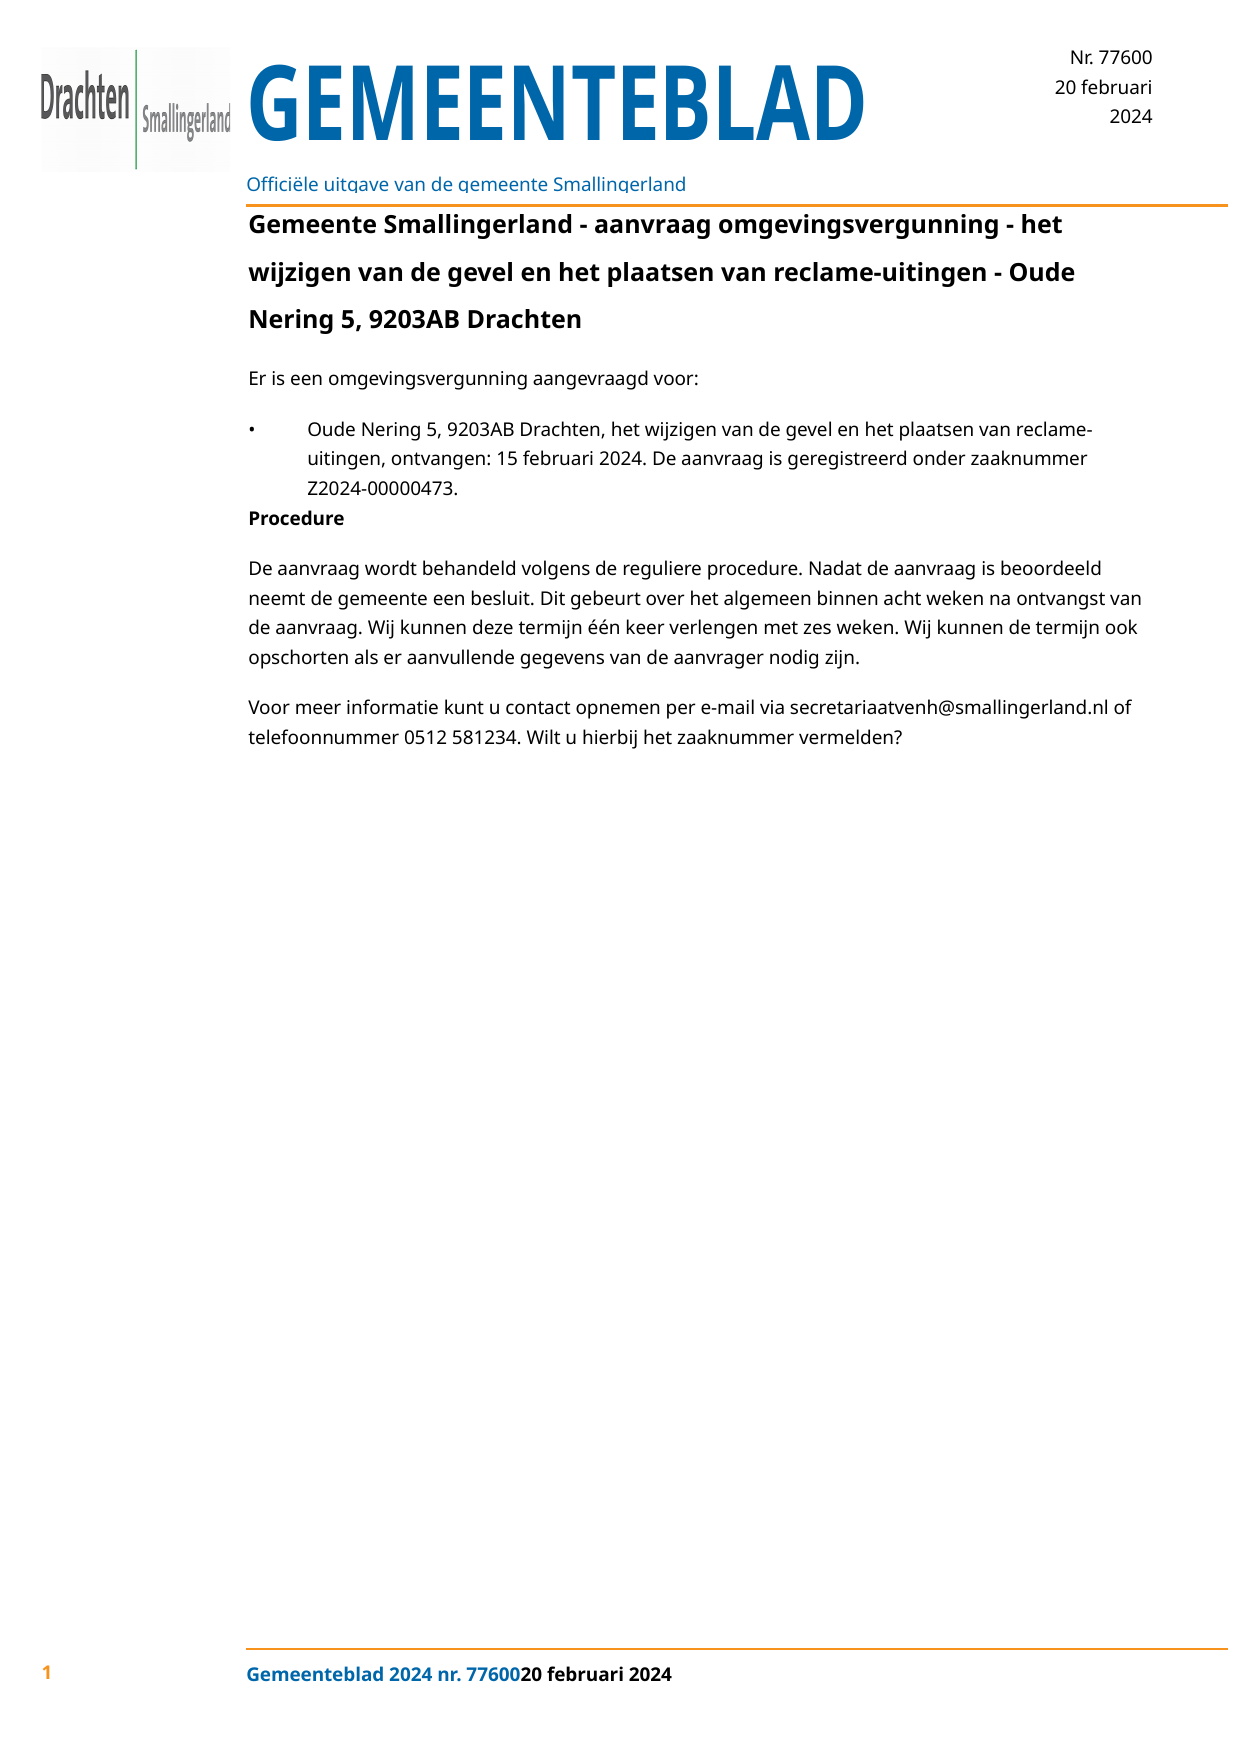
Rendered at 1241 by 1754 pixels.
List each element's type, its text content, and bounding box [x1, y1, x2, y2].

text Er is een omgevingsvergunning aangevraagd voor: [248, 366, 1152, 391]
picture [41, 47, 231, 172]
text De aanvraag wordt behandeld volgens de reguliere procedure. Nadat de aanvraag is beoordeeld neemt de gemeente een besluit. Dit gebeurt over het algemeen binnen acht weken na ontvangst van de aanvraag. Wij kunnen deze termijn één keer verlengen met zes weken. Wij kunnen de termijn ook opschorten als er aanvullende gegevens van de aanvrager nodig zijn. [248, 555, 1152, 669]
text Procedure [248, 505, 1152, 530]
text Voor meer informatie kunt u contact opnemen per e-mail via secretariaatvenh@smallingerland.nl of telefoonnummer 0512 581234. Wilt u hierbij het zaaknummer vermelden? [248, 694, 1152, 749]
list Oude Nering 5, 9203AB Drachten, het wijzigen van de gevel en het plaatsen van reclame-uitingen, ontvangen: 15 februari 2024. De aanvraag is geregistreerd onder zaaknummer Z2024-00000473. [248, 416, 1152, 501]
text Gemeente Smallingerland - aanvraag omgevingsvergunning - het wijzigen van de gevel en het plaatsen van reclame-uitingen - Oude Nering 5, 9203AB Drachten [248, 207, 1152, 336]
